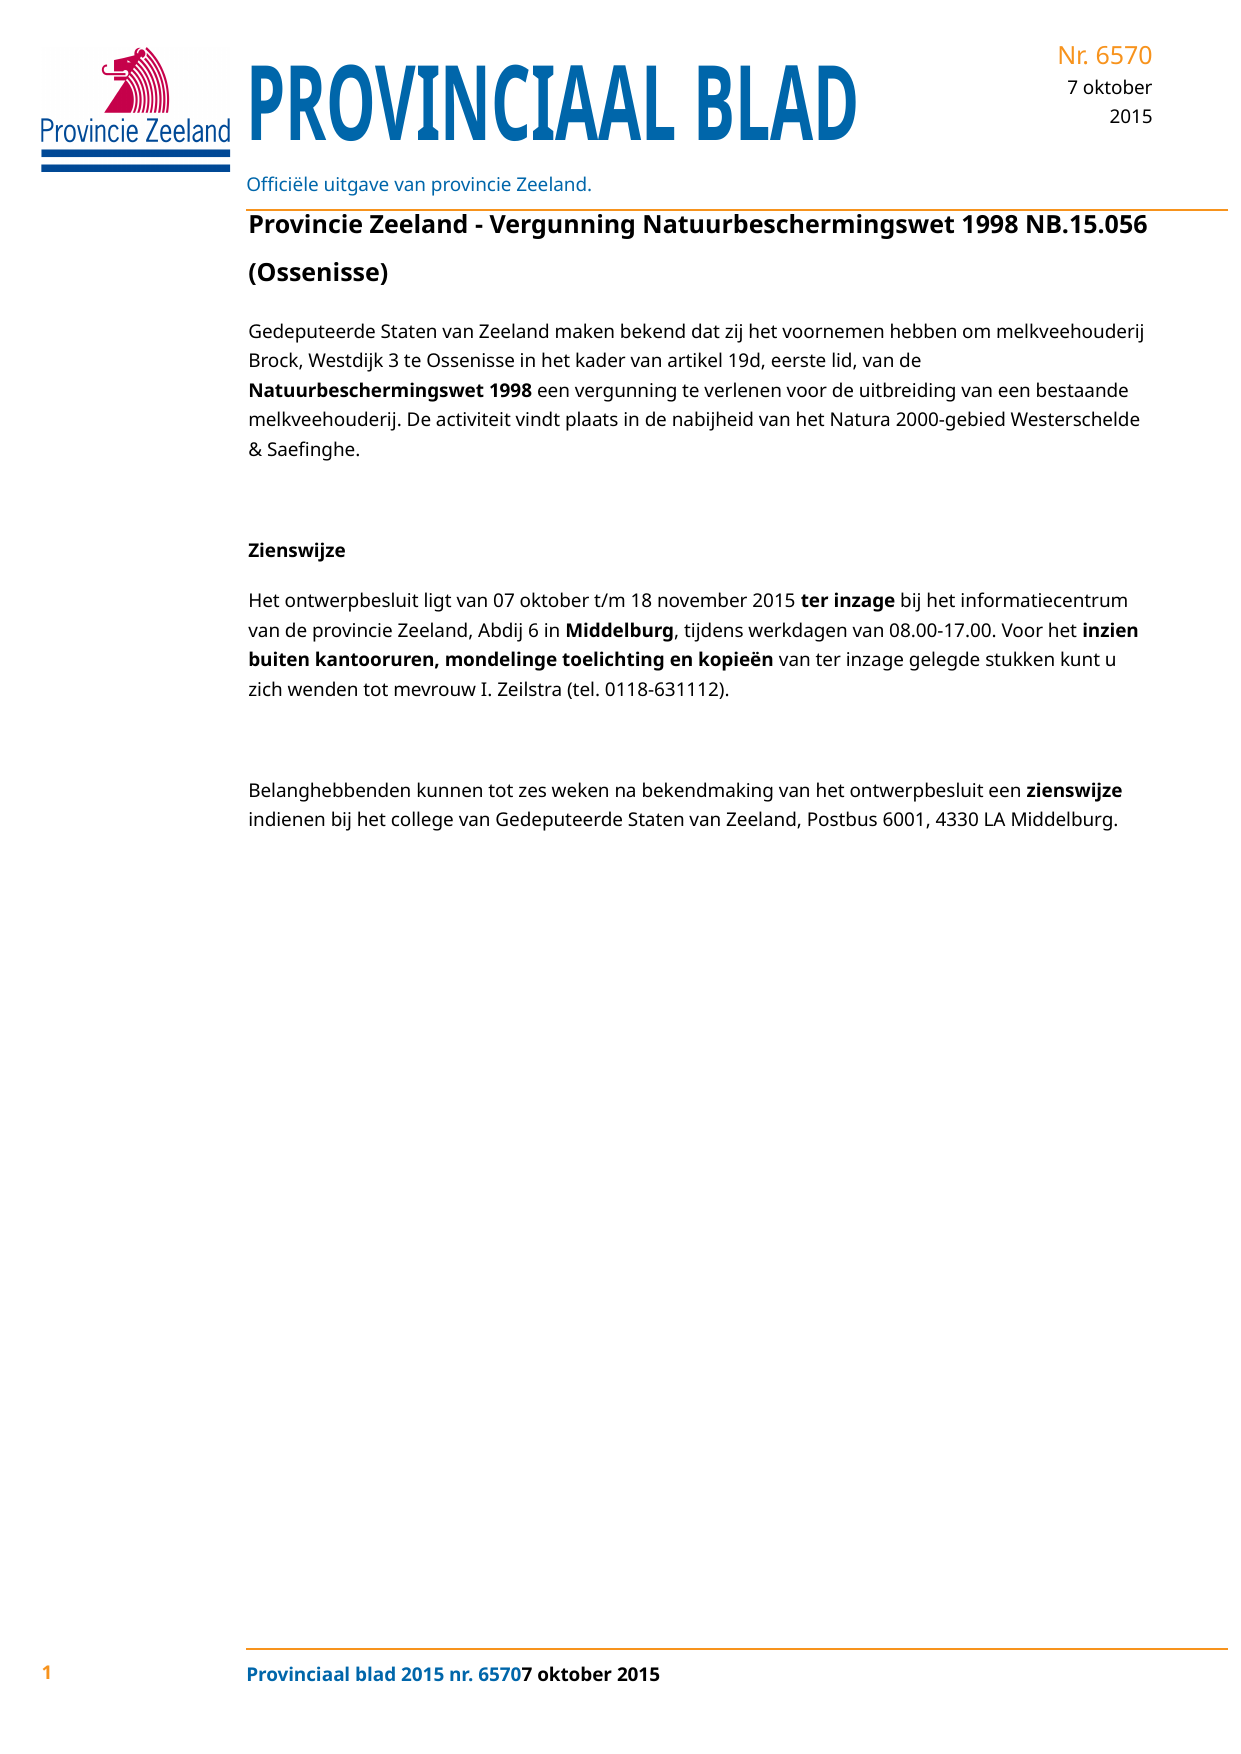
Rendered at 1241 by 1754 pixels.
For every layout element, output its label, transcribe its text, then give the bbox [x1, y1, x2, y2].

picture [41, 47, 231, 172]
text Gedeputeerde Staten van Zeeland maken bekend dat zij het voornemen hebben om melkveehouderij Brock, Westdijk 3 te Ossenisse in het kader van artikel 19d, eerste lid, van de Natuurbeschermingswet 1998 een vergunning te verlenen voor de uitbreiding van een bestaande melkveehouderij. De activiteit vindt plaats in de nabijheid van het Natura 2000-gebied Westerschelde & Saefinghe. [248, 318, 1152, 462]
text Zienswijze [248, 537, 1152, 563]
text Provincie Zeeland - Vergunning Natuurbeschermingswet 1998 NB.15.056 (Ossenisse) [248, 211, 1152, 288]
text Belanghebbenden kunnen tot zes weken na bekendmaking van het ontwerpbesluit een zienswijze indienen bij het college van Gedeputeerde Staten van Zeeland, Postbus 6001, 4330 LA Middelburg. [248, 777, 1152, 832]
text Het ontwerpbesluit ligt van 07 oktober t/m 18 november 2015 ter inzage bij het informatiecentrum van de provincie Zeeland, Abdij 6 in Middelburg, tijdens werkdagen van 08.00-17.00. Voor het inzien buiten kantooruren, mondelinge toelichting en kopieën van ter inzage gelegde stukken kunt u zich wenden tot mevrouw I. Zeilstra (tel. 0118-631112). [248, 587, 1152, 702]
